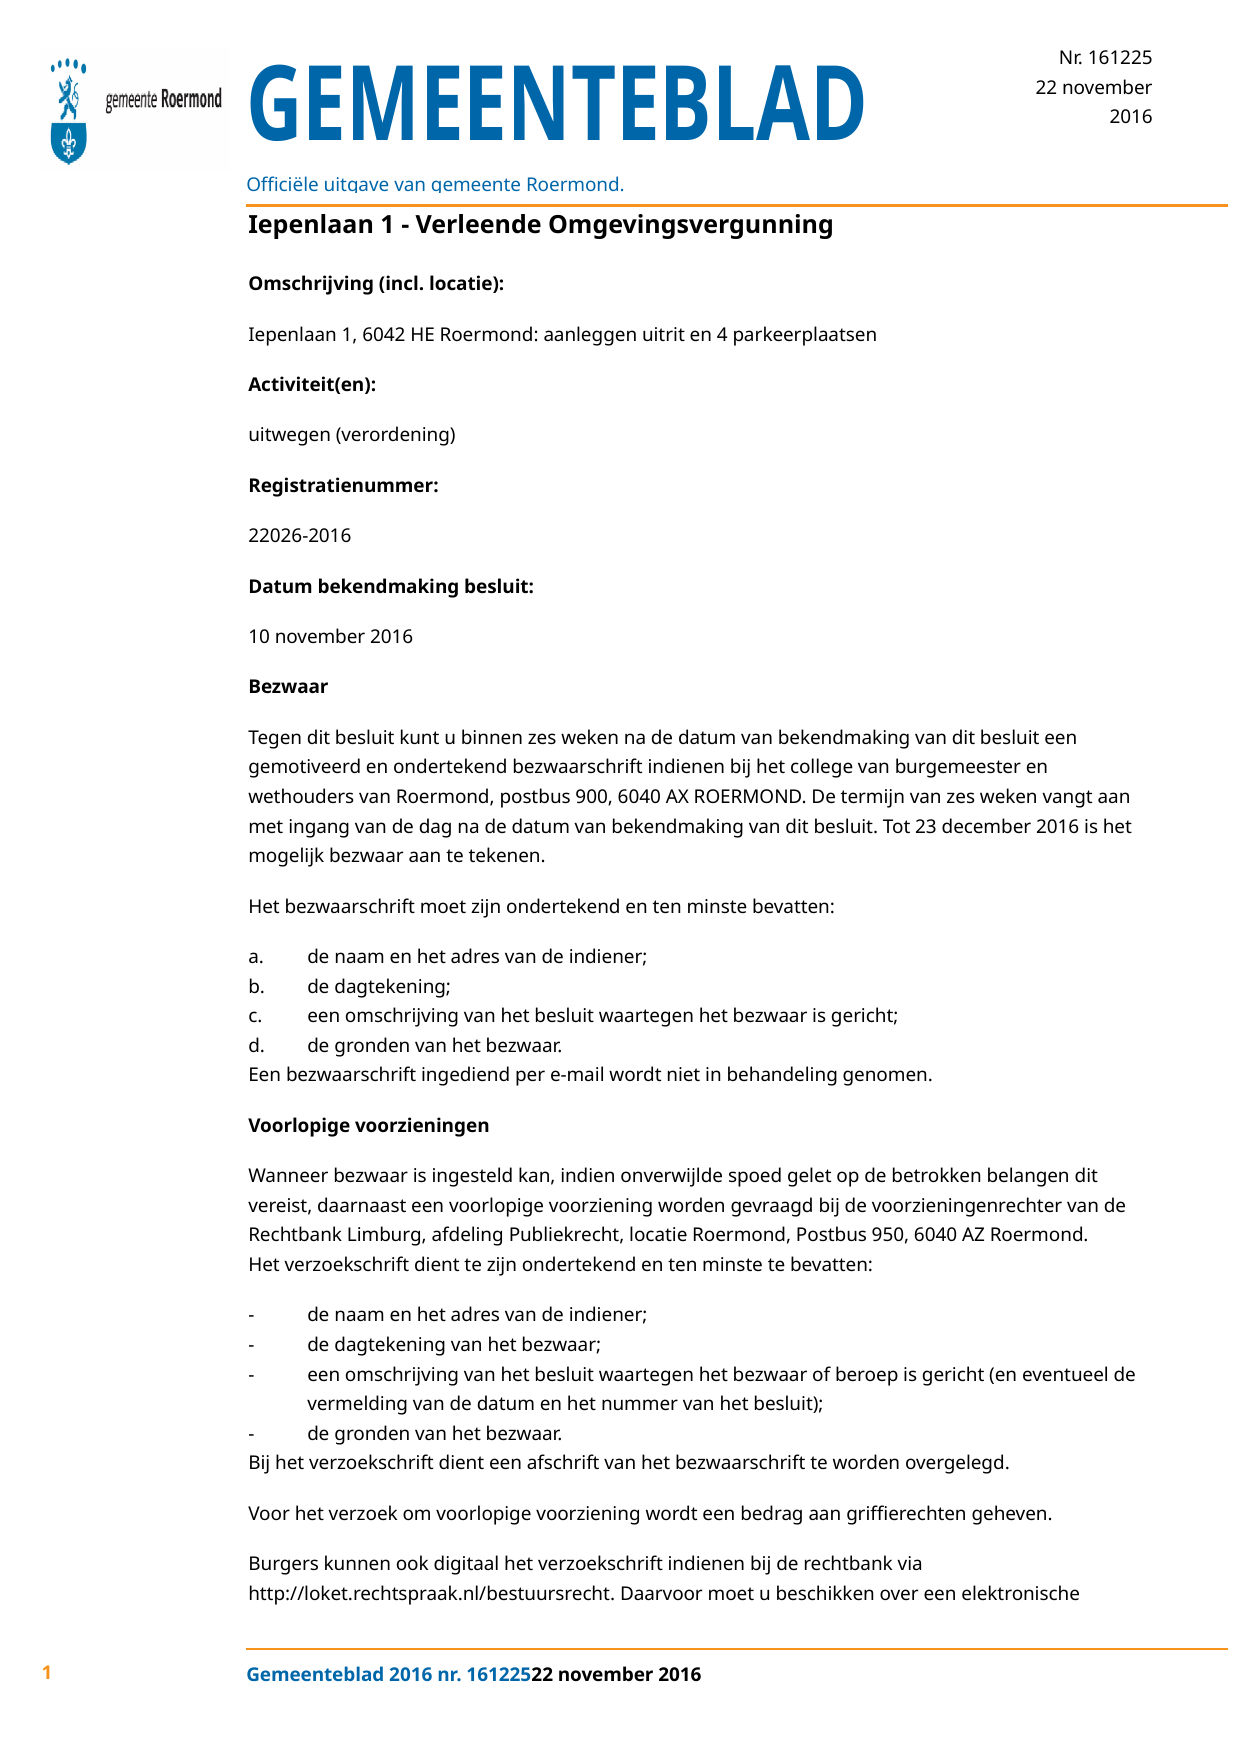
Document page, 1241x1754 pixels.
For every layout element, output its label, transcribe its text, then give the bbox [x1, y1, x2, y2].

list de dagtekening van het bezwaar; [248, 1331, 1152, 1357]
text Iepenlaan 1 - Verleende Omgevingsvergunning [248, 207, 1152, 241]
text Voor het verzoek om voorlopige voorziening wordt een bedrag aan griffierechten geheven. [248, 1500, 1152, 1526]
text Registratienummer: [248, 472, 1152, 498]
text Bij het verzoekschrift dient een afschrift van het bezwaarschrift te worden overgelegd. [248, 1449, 1152, 1475]
list de gronden van het bezwaar. [248, 1032, 1152, 1058]
list de naam en het adres van de indiener; [248, 1302, 1152, 1327]
text 22026-2016 [248, 522, 1152, 548]
text Omschrijving (incl. locatie): [248, 270, 1152, 296]
text Activiteit(en): [248, 371, 1152, 397]
text Voorlopige voorzieningen [248, 1112, 1152, 1138]
text 10 november 2016 [248, 623, 1152, 649]
text Tegen dit besluit kunt u binnen zes weken na de datum van bekendmaking van dit besluit een gemotiveerd en ondertekend bezwaarschrift indienen bij het college van burgemeester en wethouders van Roermond, postbus 900, 6040 AX ROERMOND. De termijn van zes weken vangt aan met ingang van de dag na de datum van bekendmaking van dit besluit. Tot 23 december 2016 is het mogelijk bezwaar aan te tekenen. [248, 724, 1152, 868]
list de naam en het adres van de indiener; [248, 943, 1152, 969]
text Een bezwaarschrift ingediend per e-mail wordt niet in behandeling genomen. [248, 1062, 1152, 1087]
text uitwegen (verordening) [248, 422, 1152, 447]
text Bezwaar [248, 674, 1152, 699]
text Het bezwaarschrift moet zijn ondertekend en ten minste bevatten: [248, 893, 1152, 918]
text Iepenlaan 1, 6042 HE Roermond: aanleggen uitrit en 4 parkeerplaatsen [248, 321, 1152, 346]
list een omschrijving van het besluit waartegen het bezwaar is gericht; [248, 1002, 1152, 1028]
list de dagtekening; [248, 973, 1152, 998]
list de gronden van het bezwaar. [248, 1420, 1152, 1446]
list een omschrijving van het besluit waartegen het bezwaar of beroep is gericht (en eventueel de vermelding van de datum en het nummer van het besluit); [248, 1361, 1152, 1416]
text Wanneer bezwaar is ingesteld kan, indien onverwijlde spoed gelet op de betrokken belangen dit vereist, daarnaast een voorlopige voorziening worden gevraagd bij de voorzieningenrechter van de Rechtbank Limburg, afdeling Publiekrecht, locatie Roermond, Postbus 950, 6040 AZ Roermond. Het verzoekschrift dient te zijn ondertekend en ten minste te bevatten: [248, 1162, 1152, 1277]
text Burgers kunnen ook digitaal het verzoekschrift indienen bij de rechtbank via http://loket.rechtspraak.nl/bestuursrecht. Daarvoor moet u beschikken over een elektronische [248, 1550, 1152, 1606]
picture [41, 47, 231, 172]
text Datum bekendmaking besluit: [248, 573, 1152, 598]
